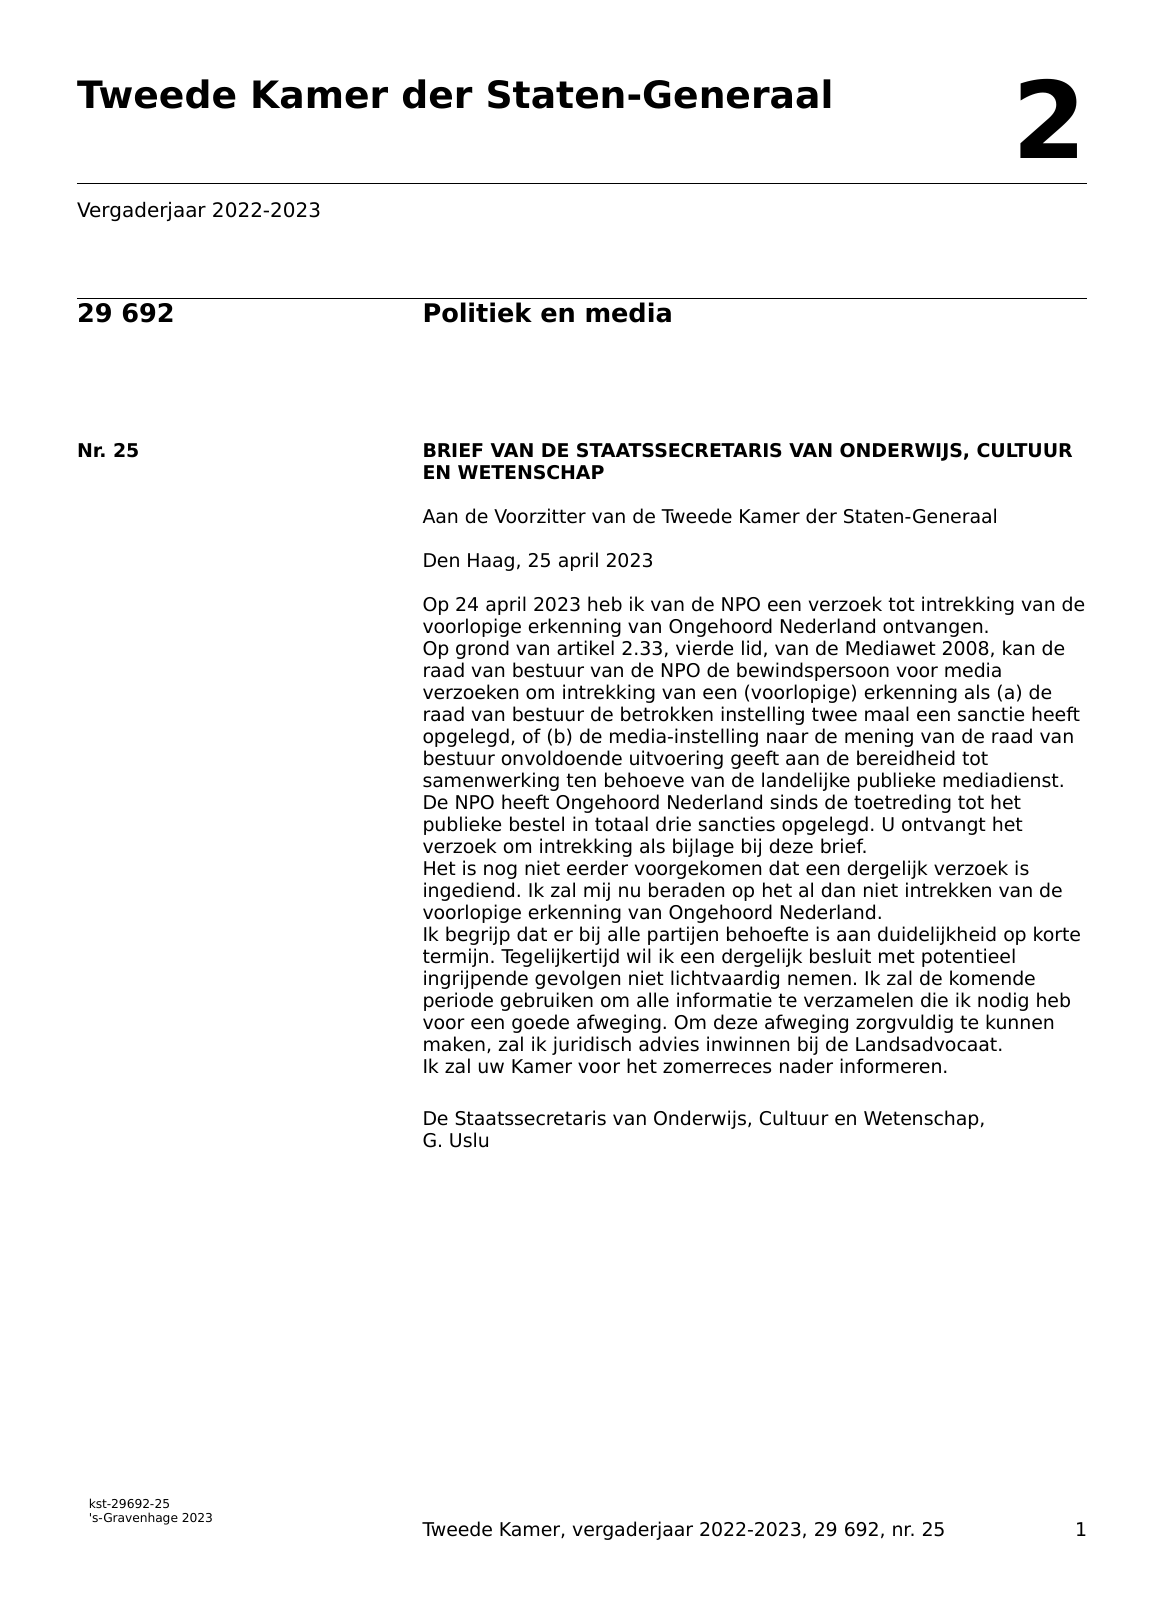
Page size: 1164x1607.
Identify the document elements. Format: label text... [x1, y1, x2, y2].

table_cell Vergaderjaar 2022-2023 [77, 184, 1087, 298]
text De Staatssecretaris van Onderwijs, Cultuur en Wetenschap, G. Uslu [422, 1108, 1087, 1152]
subtitle Nr. 25 BRIEF VAN DE STAATSSECRETARIS VAN ONDERWIJS, CULTUUR EN WETENSCHAP [77, 440, 1087, 484]
text Het is nog niet eerder voorgekomen dat een dergelijk verzoek is ingediend. Ik zal mij nu beraden op het al dan niet intrekken van de voorlopige erkenning van Ongehoord Nederland. [422, 858, 1087, 924]
text Op grond van artikel 2.33, vierde lid, van de Mediawet 2008, kan de raad van bestuur van de NPO de bewindspersoon voor media verzoeken om intrekking van een (voorlopige) erkenning als (a) de raad van bestuur de betrokken instelling twee maal een sanctie heeft opgelegd, of (b) de media-instelling naar de mening van de raad van bestuur onvoldoende uitvoering geeft aan de bereidheid tot samenwerking ten behoeve van de landelijke publieke mediadienst. De NPO heeft Ongehoord Nederland sinds de toetreding tot het publieke bestel in totaal drie sancties opgelegd. U ontvangt het verzoek om intrekking als bijlage bij deze brief. [422, 638, 1087, 858]
table_header Tweede Kamer der Staten-Generaal [77, 59, 886, 183]
text 's-Gravenhage 2023 [88, 1511, 323, 1525]
text kst-29692-25 [88, 1497, 323, 1511]
text Ik begrijp dat er bij alle partijen behoefte is aan duidelijkheid op korte termijn. Tegelijkertijd wil ik een dergelijk besluit met potentieel ingrijpende gevolgen niet lichtvaardig nemen. Ik zal de komende periode gebruiken om alle informatie te verzamelen die ik nodig heb voor een goede afweging. Om deze afweging zorgvuldig te kunnen maken, zal ik juridisch advies inwinnen bij de Landsadvocaat. [422, 924, 1087, 1056]
text Op 24 april 2023 heb ik van de NPO een verzoek tot intrekking van de voorlopige erkenning van Ongehoord Nederland ontvangen. [422, 594, 1087, 638]
subtitle 29 692 Politiek en media [77, 299, 1087, 329]
text Aan de Voorzitter van de Tweede Kamer der Staten-Generaal [422, 506, 1087, 528]
table_header 2 [886, 59, 1087, 183]
text Den Haag, 25 april 2023 [422, 550, 1087, 572]
text Ik zal uw Kamer voor het zomerreces nader informeren. [422, 1056, 1087, 1078]
